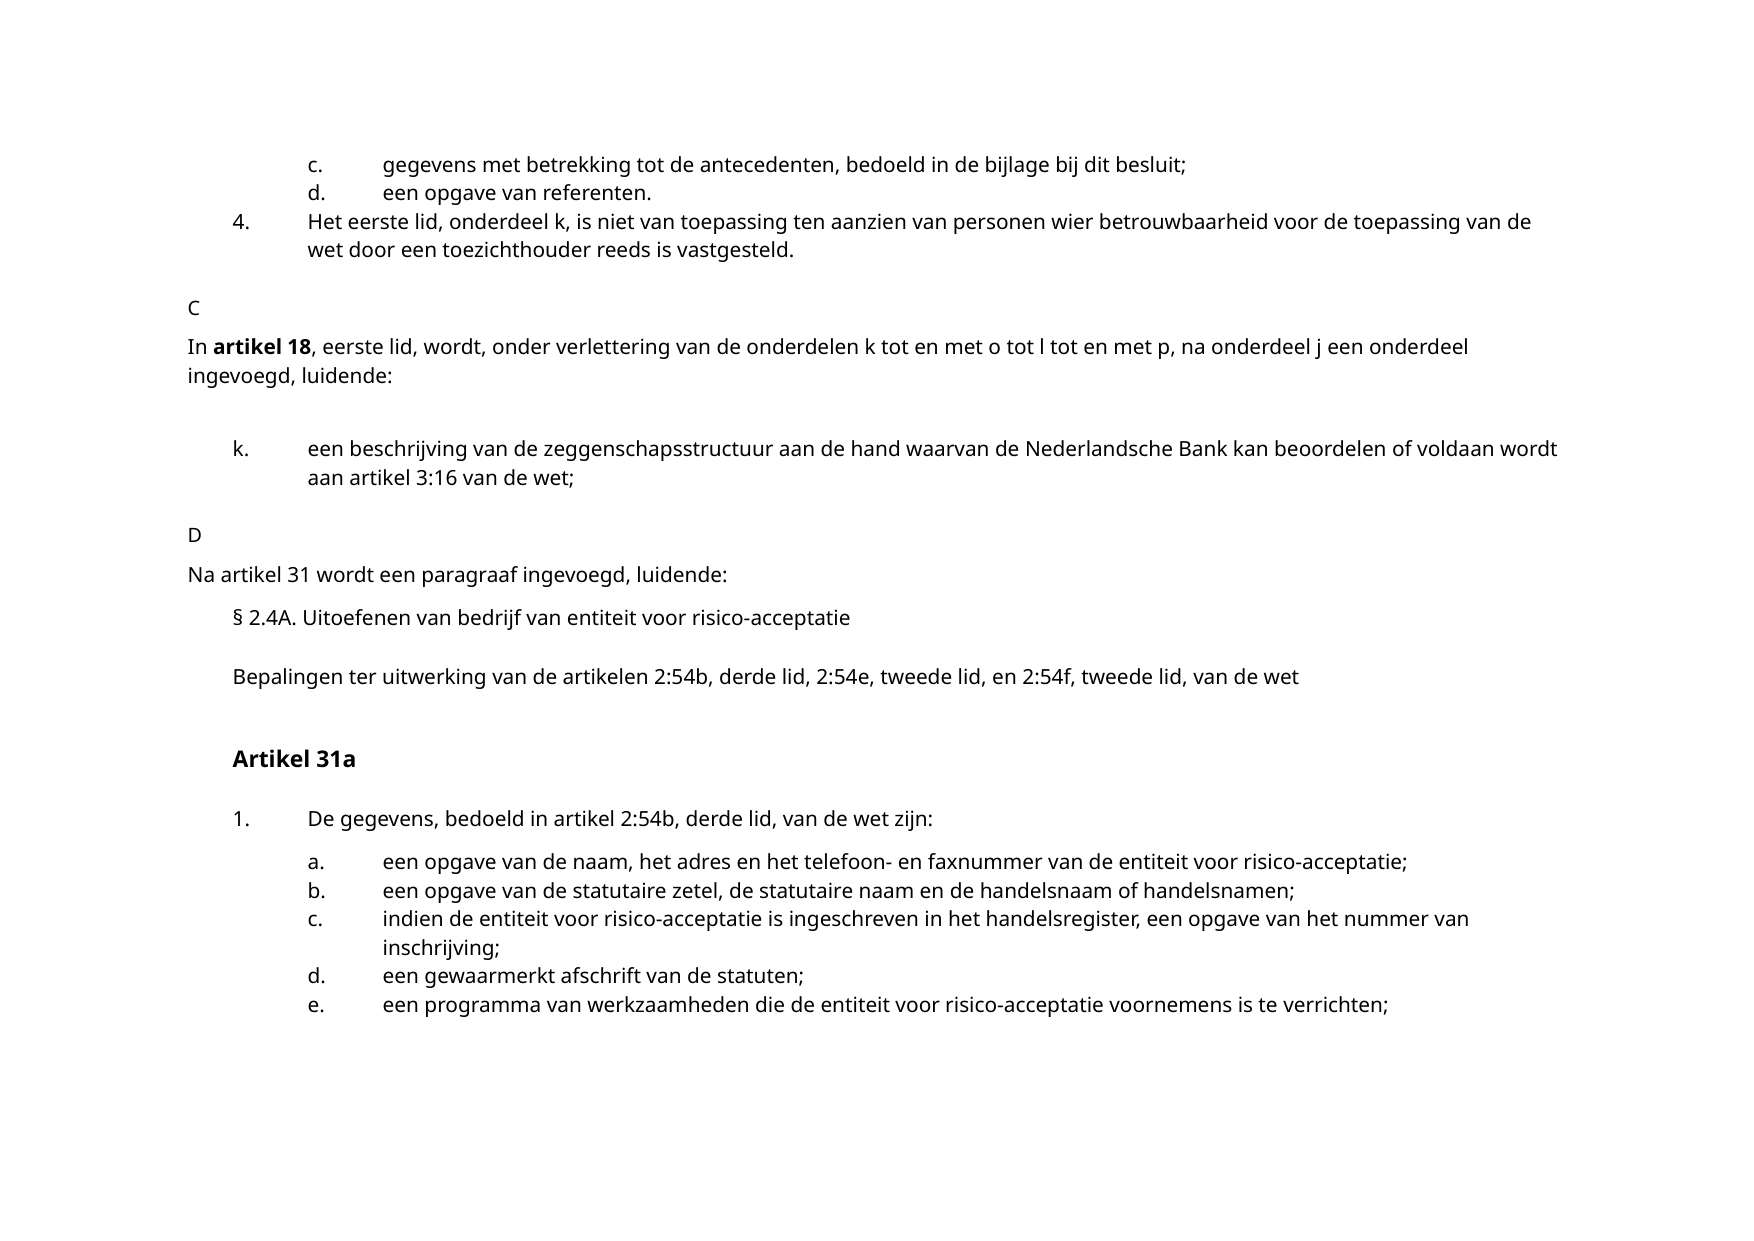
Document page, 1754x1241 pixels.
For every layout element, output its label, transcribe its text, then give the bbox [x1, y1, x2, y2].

text Na artikel 31 wordt een paragraaf ingevoegd, luidende: [187, 560, 1566, 588]
list een beschrijving van de zeggenschapsstructuur aan de hand waarvan de Nederlandsche Bank kan beoordelen of voldaan wordt aan artikel 3:16 van de wet; [232, 434, 1566, 491]
list een gewaarmerkt afschrift van de statuten; [307, 961, 1566, 990]
text In artikel 18, eerste lid, wordt, onder verlettering van de onderdelen k tot en met o tot l tot en met p, na onderdeel j een onderdeel ingevoegd, luidende: [187, 332, 1566, 389]
list een opgave van de naam, het adres en het telefoon- en faxnummer van de entiteit voor risico-acceptatie; [307, 847, 1566, 876]
subtitle Artikel 31a [232, 743, 1566, 774]
text C [187, 294, 1566, 321]
list een opgave van referenten. [307, 178, 1566, 207]
list een opgave van de statutaire zetel, de statutaire naam en de handelsnaam of handelsnamen; [307, 876, 1566, 904]
list gegevens met betrekking tot de antecedenten, bedoeld in de bijlage bij dit besluit; [307, 150, 1566, 178]
text § 2.4A. Uitoefenen van bedrijf van entiteit voor risico-acceptatie [232, 603, 1566, 632]
list De gegevens, bedoeld in artikel 2:54b, derde lid, van de wet zijn: [232, 804, 1566, 832]
text Bepalingen ter uitwerking van de artikelen 2:54b, derde lid, 2:54e, tweede lid, en 2:54f, tweede lid, van de wet [232, 662, 1566, 690]
list indien de entiteit voor risico-acceptatie is ingeschreven in het handelsregister, een opgave van het nummer van inschrijving; [307, 904, 1566, 961]
text D [187, 521, 1566, 548]
list Het eerste lid, onderdeel k, is niet van toepassing ten aanzien van personen wier betrouwbaarheid voor de toepassing van de wet door een toezichthouder reeds is vastgesteld. [232, 207, 1566, 264]
list een programma van werkzaamheden die de entiteit voor risico-acceptatie voornemens is te verrichten; [307, 990, 1566, 1018]
